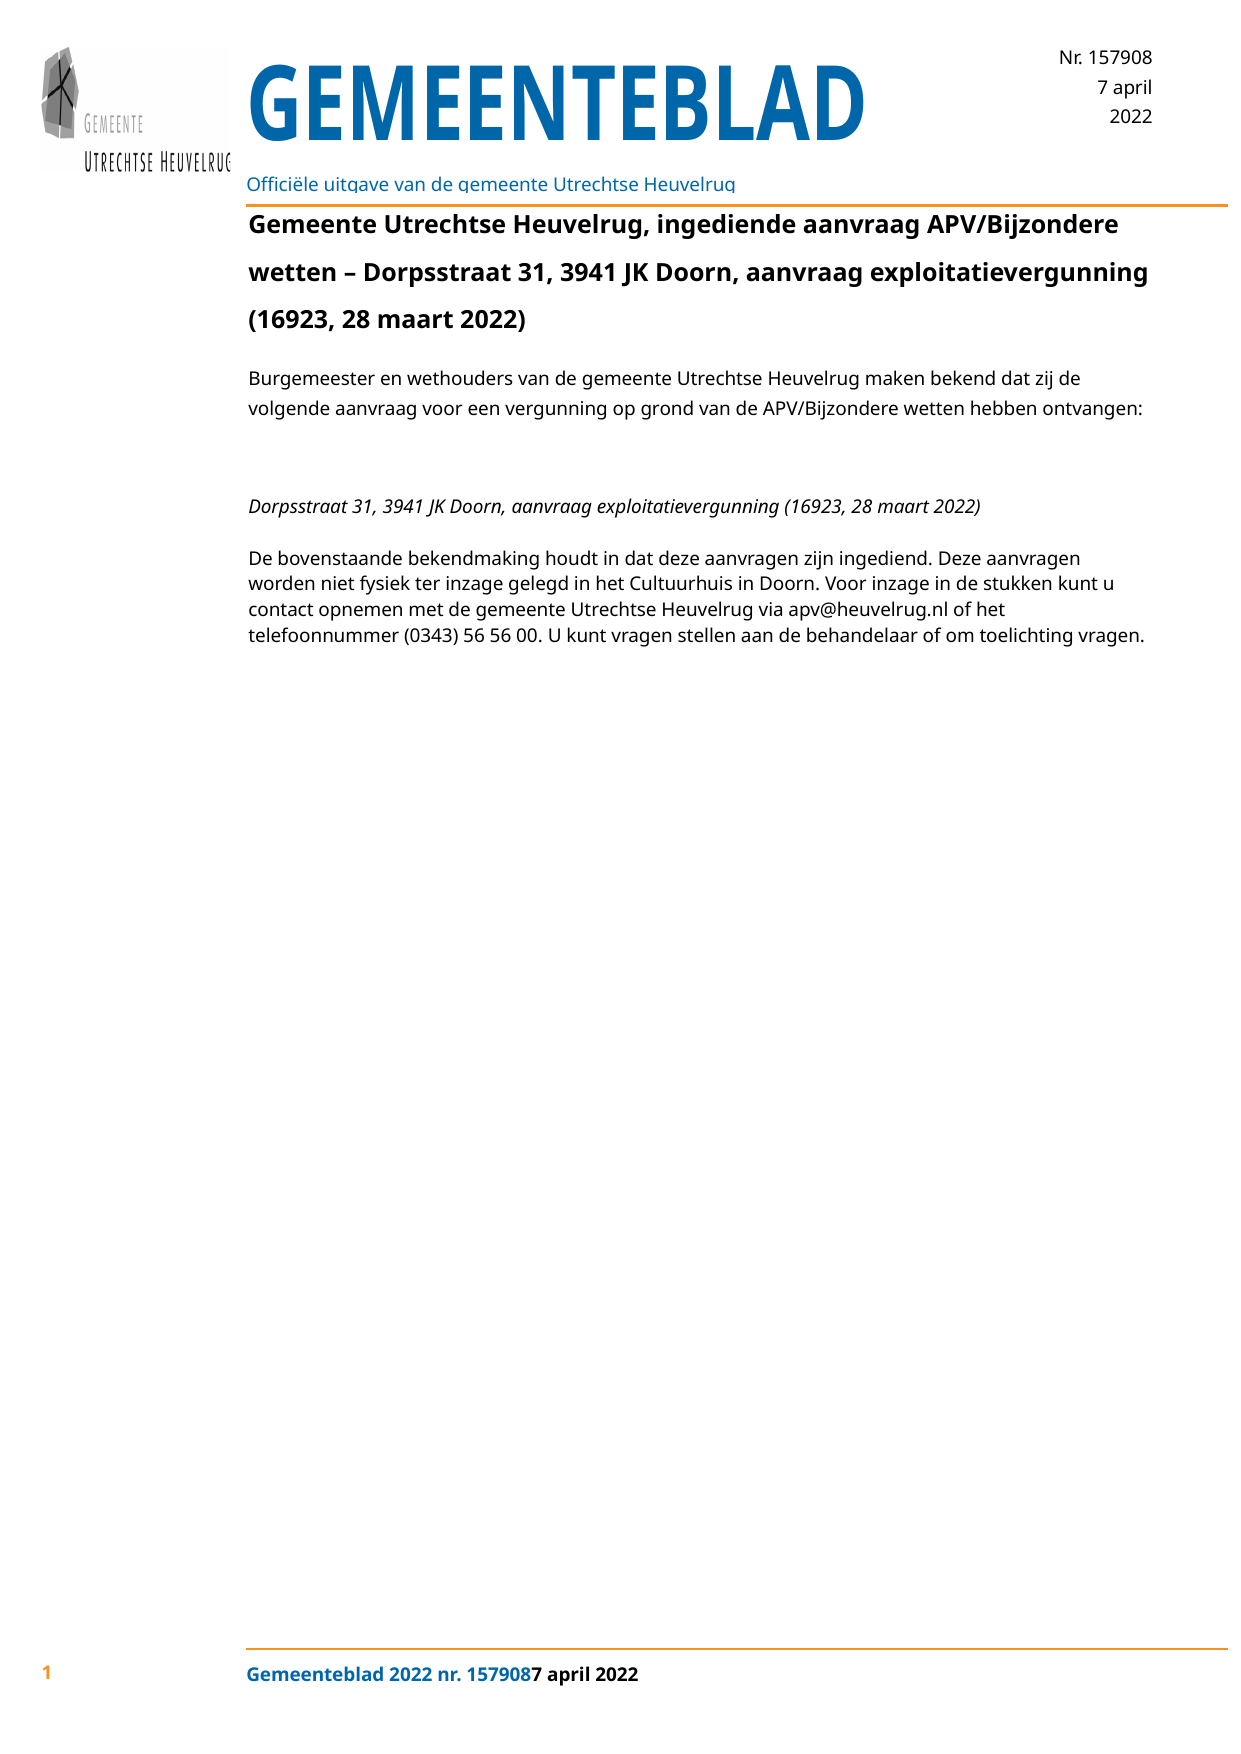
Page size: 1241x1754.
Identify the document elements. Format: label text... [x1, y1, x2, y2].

text De bovenstaande bekendmaking houdt in dat deze aanvragen zijn ingediend. Deze aanvragen worden niet fysiek ter inzage gelegd in het Cultuurhuis in Doorn. Voor inzage in de stukken kunt u contact opnemen met de gemeente Utrechtse Heuvelrug via apv@heuvelrug.nl of het telefoonnummer (0343) 56 56 00. U kunt vragen stellen aan de behandelaar of om toelichting vragen. [248, 545, 1152, 648]
text Burgemeester en wethouders van de gemeente Utrechtse Heuvelrug maken bekend dat zij de volgende aanvraag voor een vergunning op grond van de APV/Bijzondere wetten hebben ontvangen: [248, 366, 1152, 421]
text Gemeente Utrechtse Heuvelrug, ingediende aanvraag APV/Bijzondere wetten – Dorpsstraat 31, 3941 JK Doorn, aanvraag exploitatievergunning (16923, 28 maart 2022) [248, 207, 1152, 336]
text Dorpsstraat 31, 3941 JK Doorn, aanvraag exploitatievergunning (16923, 28 maart 2022) [248, 493, 1152, 519]
picture [41, 47, 231, 172]
